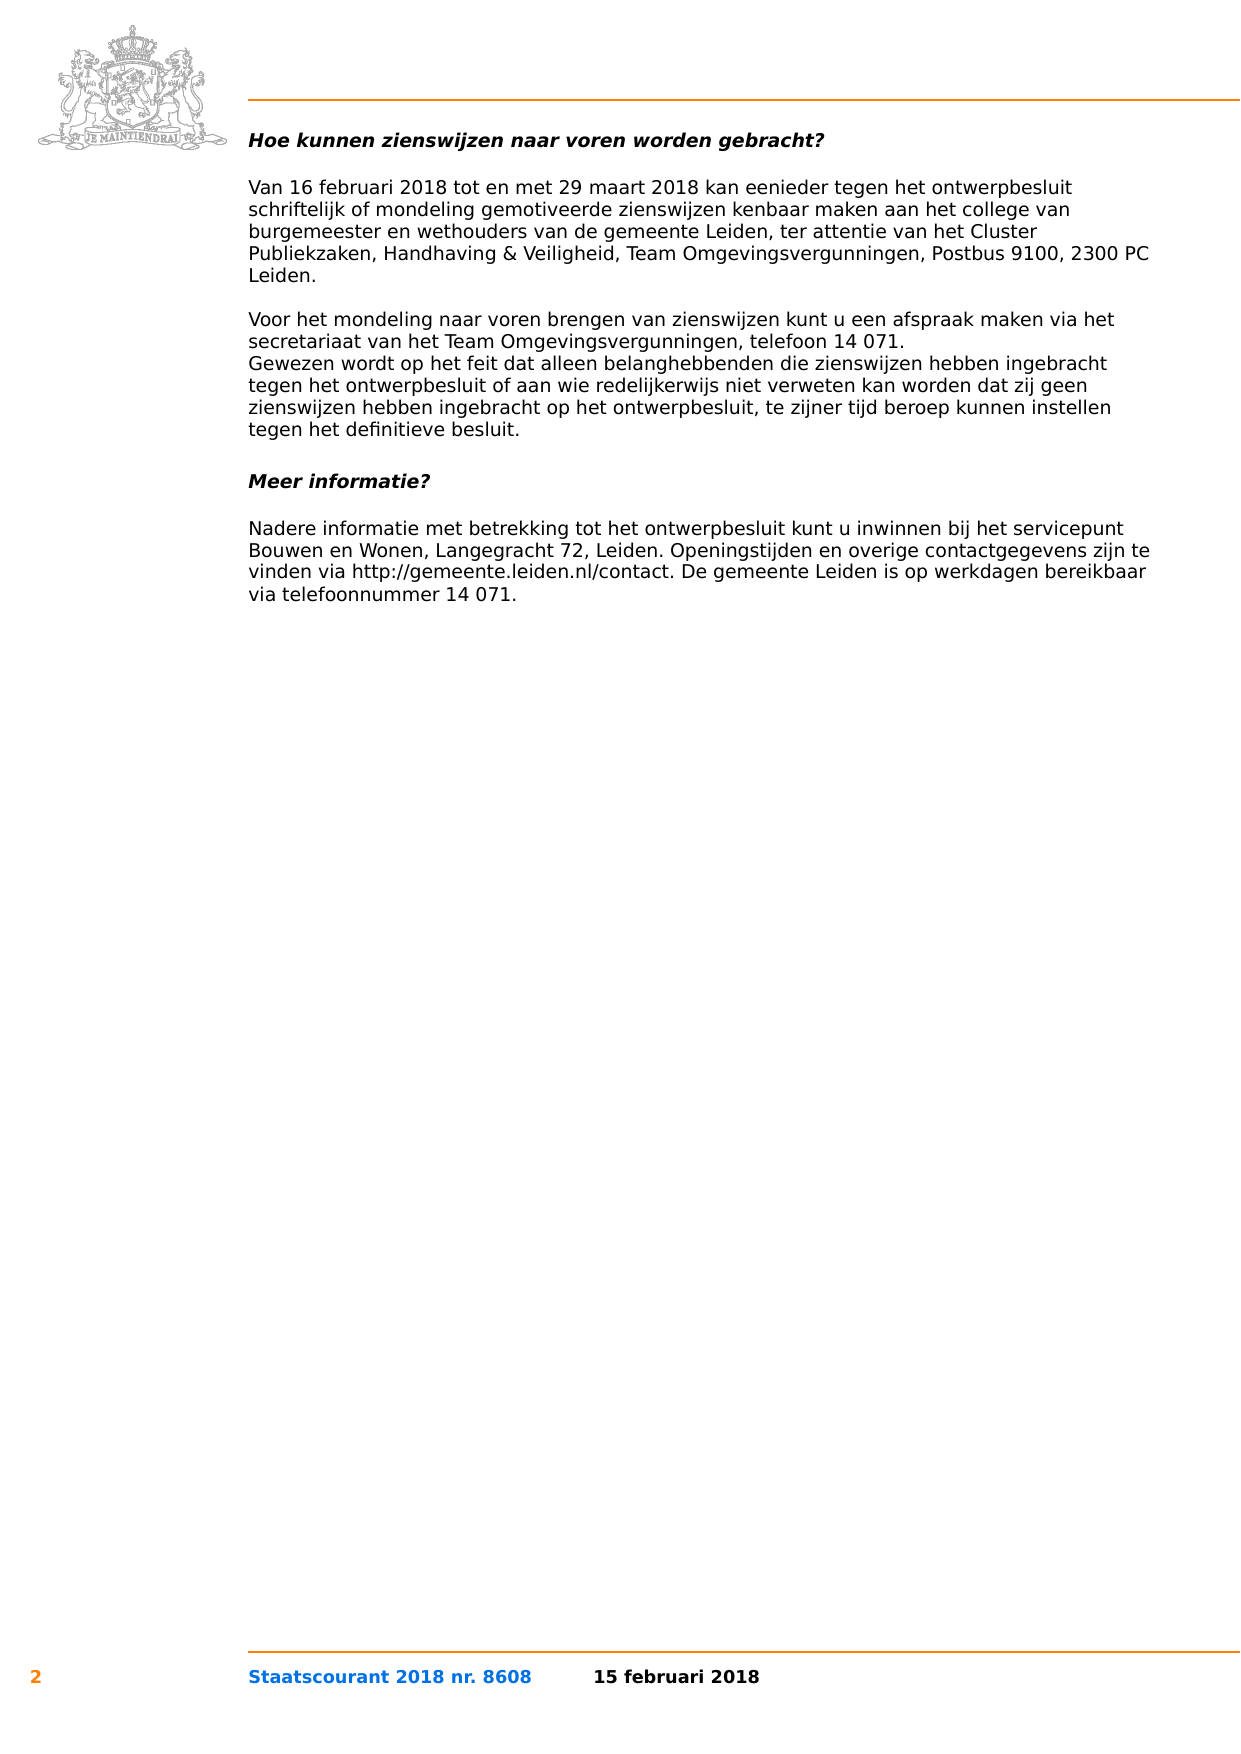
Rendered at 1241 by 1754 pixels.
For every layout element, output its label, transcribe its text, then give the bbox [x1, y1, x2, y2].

text Nadere informatie met betrekking tot het ontwerpbesluit kunt u inwinnen bij het servicepunt Bouwen en Wonen, Langegracht 72, Leiden. Openingstijden en overige contactgegevens zijn te vinden via http://gemeente.leiden.nl/contact. De gemeente Leiden is op werkdagen bereikbaar via telefoonnummer 14 071. [248, 517, 1163, 605]
text Voor het mondeling naar voren brengen van zienswijzen kunt u een afspraak maken via het secretariaat van het Team Omgevingsvergunningen, telefoon 14 071. [248, 309, 1163, 353]
text Gewezen wordt op het feit dat alleen belanghebbenden die zienswijzen hebben ingebracht tegen het ontwerpbesluit of aan wie redelijkerwijs niet verweten kan worden dat zij geen zienswijzen hebben ingebracht op het ontwerpbesluit, te zijner tijd beroep kunnen instellen tegen het definitieve besluit. [248, 353, 1163, 441]
picture [38, 25, 227, 150]
subtitle Hoe kunnen zienswijzen naar voren worden gebracht? [248, 130, 1163, 152]
text Van 16 februari 2018 tot en met 29 maart 2018 kan eenieder tegen het ontwerpbesluit schriftelijk of mondeling gemotiveerde zienswijzen kenbaar maken aan het college van burgemeester en wethouders van de gemeente Leiden, ter attentie van het Cluster Publiekzaken, Handhaving & Veiligheid, Team Omgevingsvergunningen, Postbus 9100, 2300 PC Leiden. [248, 177, 1163, 287]
subtitle Meer informatie? [248, 471, 1163, 492]
